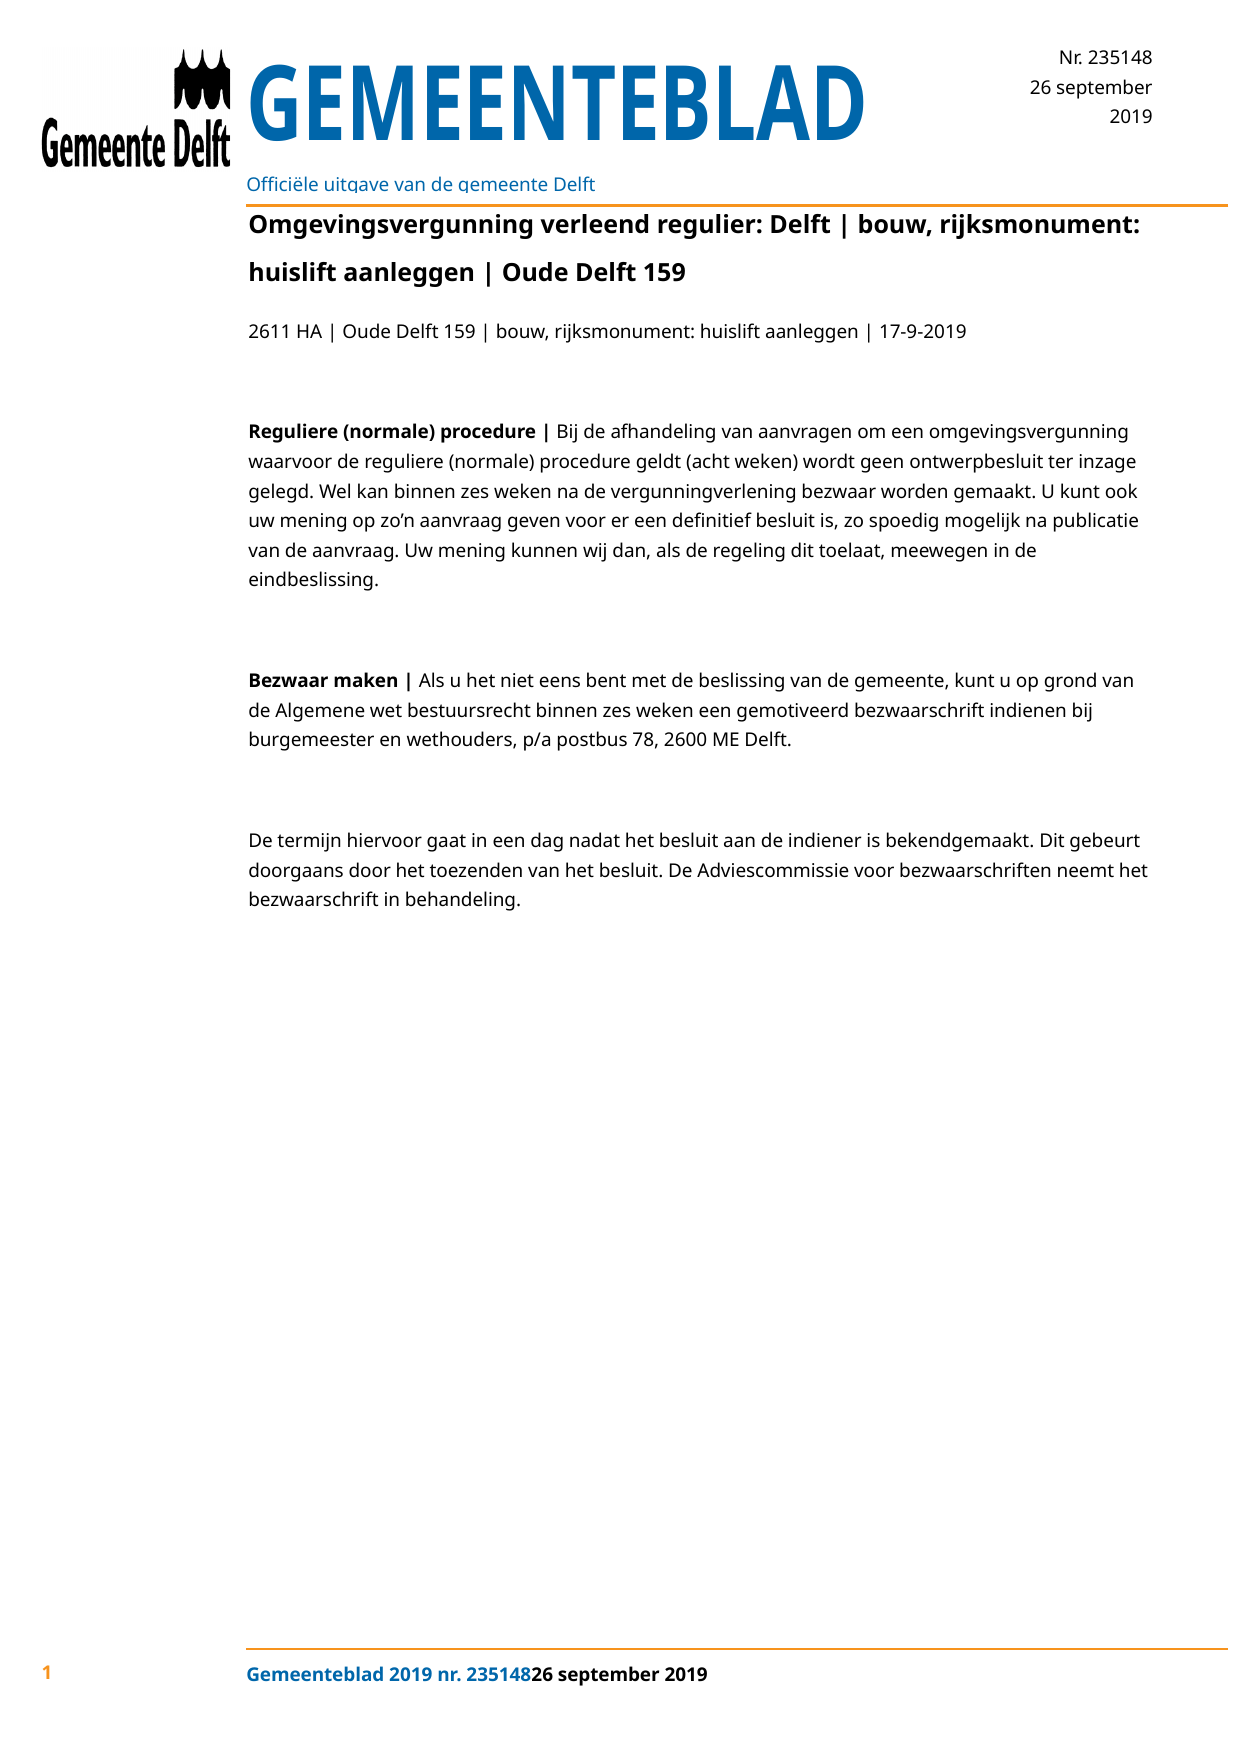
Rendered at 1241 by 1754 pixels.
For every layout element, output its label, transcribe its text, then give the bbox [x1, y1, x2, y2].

text 2611 HA | Oude Delft 159 | bouw, rijksmonument: huislift aanleggen | 17-9-2019 [248, 318, 1152, 344]
text De termijn hiervoor gaat in een dag nadat het besluit aan de indiener is bekendgemaakt. Dit gebeurt doorgaans door het toezenden van het besluit. De Adviescommissie voor bezwaarschriften neemt het bezwaarschrift in behandeling. [248, 827, 1152, 912]
picture [41, 47, 231, 172]
text Omgevingsvergunning verleend regulier: Delft | bouw, rijksmonument: huislift aanleggen | Oude Delft 159 [248, 207, 1152, 288]
text Reguliere (normale) procedure | Bij de afhandeling van aanvragen om een omgevingsvergunning waarvoor de reguliere (normale) procedure geldt (acht weken) wordt geen ontwerpbesluit ter inzage gelegd. Wel kan binnen zes weken na de vergunningverlening bezwaar worden gemaakt. U kunt ook uw mening op zo’n aanvraag geven voor er een definitief besluit is, zo spoedig mogelijk na publicatie van de aanvraag. Uw mening kunnen wij dan, als de regeling dit toelaat, meewegen in de eindbeslissing. [248, 419, 1152, 592]
text Bezwaar maken | Als u het niet eens bent met de beslissing van de gemeente, kunt u op grond van de Algemene wet bestuursrecht binnen zes weken een gemotiveerd bezwaarschrift indienen bij burgemeester en wethouders, p/a postbus 78, 2600 ME Delft. [248, 667, 1152, 752]
